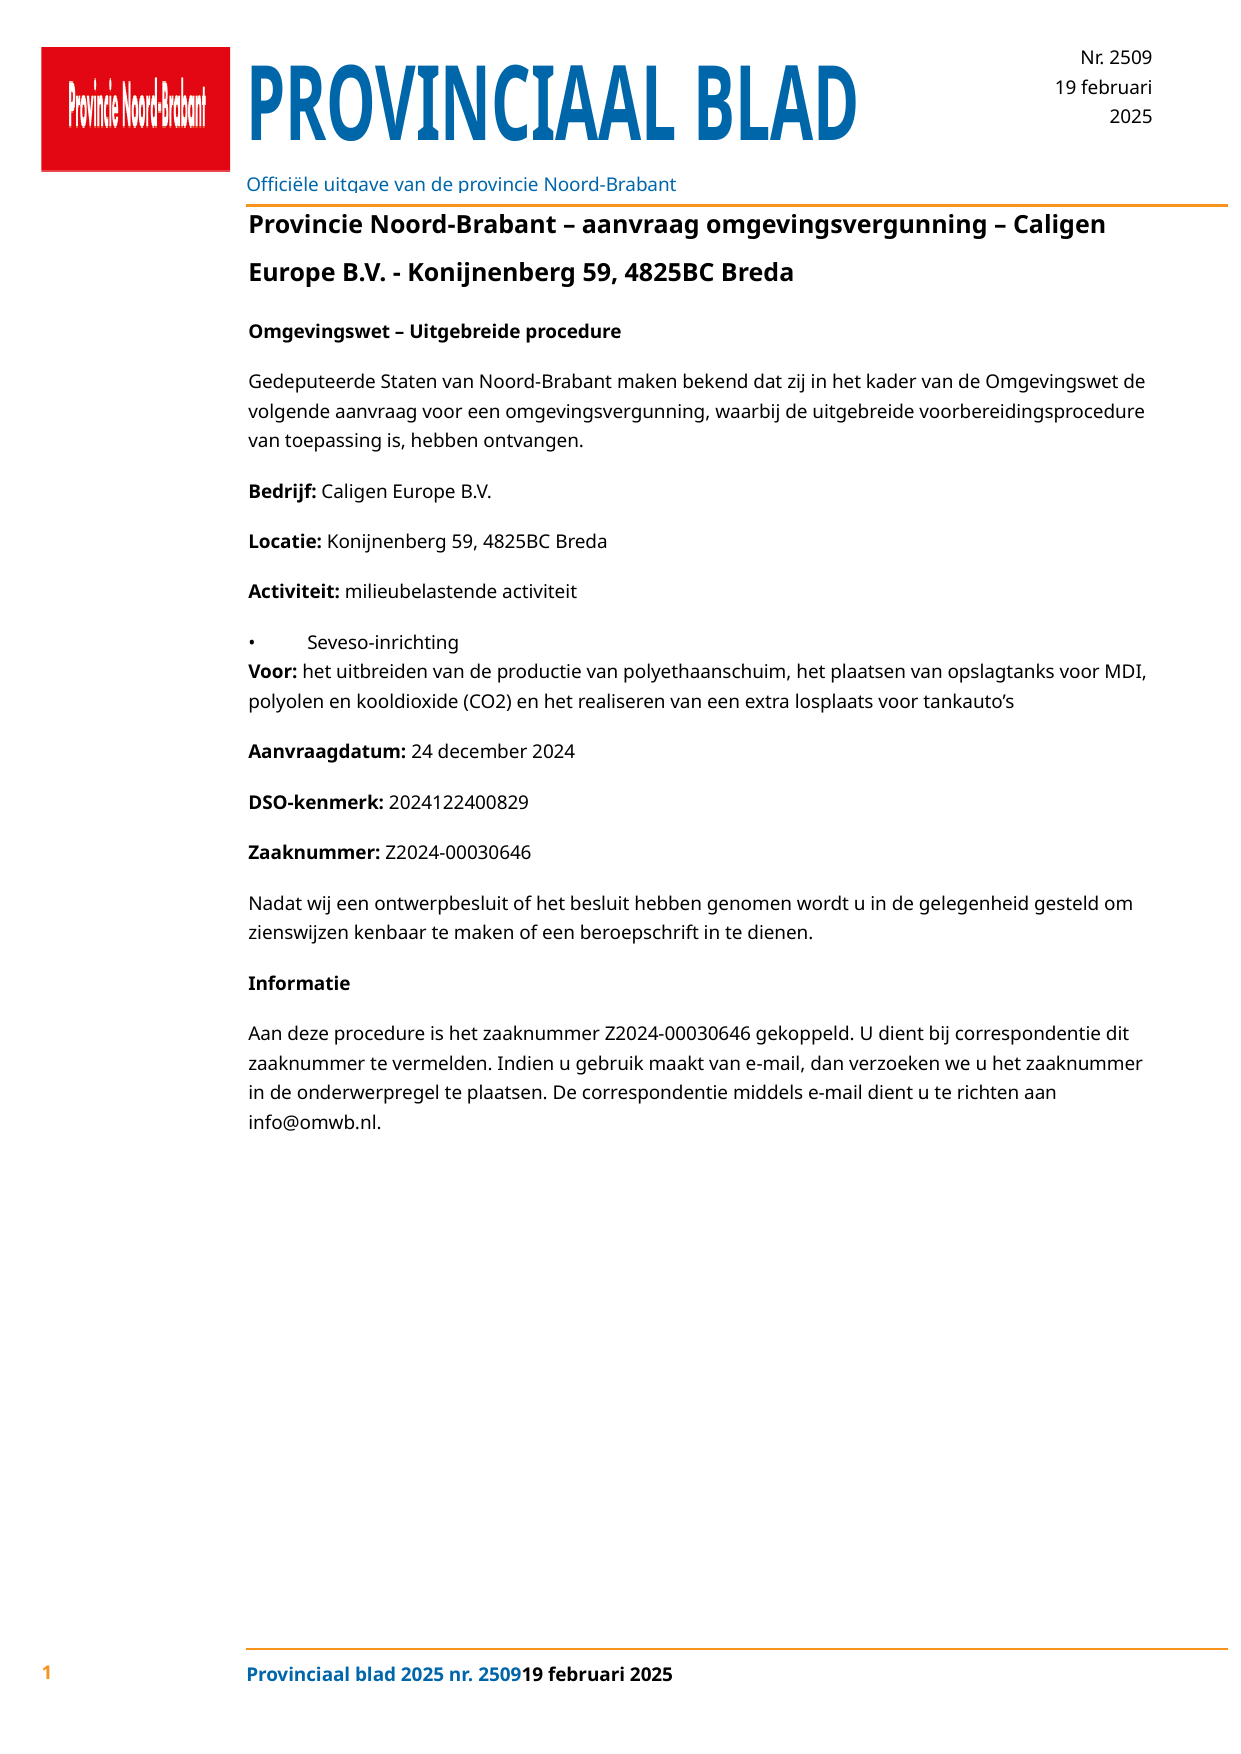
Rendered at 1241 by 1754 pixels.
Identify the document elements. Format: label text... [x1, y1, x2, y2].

text Aanvraagdatum: 24 december 2024 [248, 739, 1152, 764]
text Nadat wij een ontwerpbesluit of het besluit hebben genomen wordt u in de gelegenheid gesteld om zienswijzen kenbaar te maken of een beroepschrift in te dienen. [248, 890, 1152, 945]
text Gedeputeerde Staten van Noord-Brabant maken bekend dat zij in het kader van de Omgevingswet de volgende aanvraag voor een omgevingsvergunning, waarbij de uitgebreide voorbereidingsprocedure van toepassing is, hebben ontvangen. [248, 368, 1152, 453]
text Omgevingswet – Uitgebreide procedure [248, 318, 1152, 344]
list Seveso-inrichting [248, 629, 1152, 655]
text Voor: het uitbreiden van de productie van polyethaanschuim, het plaatsen van opslagtanks voor MDI, polyolen en kooldioxide (CO2) en het realiseren van een extra losplaats voor tankauto’s [248, 659, 1152, 714]
text Activiteit: milieubelastende activiteit [248, 579, 1152, 604]
text DSO-kenmerk: 2024122400829 [248, 789, 1152, 815]
picture [41, 47, 231, 172]
text Locatie: Konijnenberg 59, 4825BC Breda [248, 528, 1152, 554]
text Informatie [248, 970, 1152, 996]
text Aan deze procedure is het zaaknummer Z2024-00030646 gekoppeld. U dient bij correspondentie dit zaaknummer te vermelden. Indien u gebruik maakt van e-mail, dan verzoeken we u het zaaknummer in de onderwerpregel te plaatsen. De correspondentie middels e-mail dient u te richten aan info@omwb.nl. [248, 1020, 1152, 1135]
text Zaaknummer: Z2024-00030646 [248, 839, 1152, 865]
text Provincie Noord-Brabant – aanvraag omgevingsvergunning – Caligen Europe B.V. - Konijnenberg 59, 4825BC Breda [248, 207, 1152, 288]
text Bedrijf: Caligen Europe B.V. [248, 478, 1152, 504]
